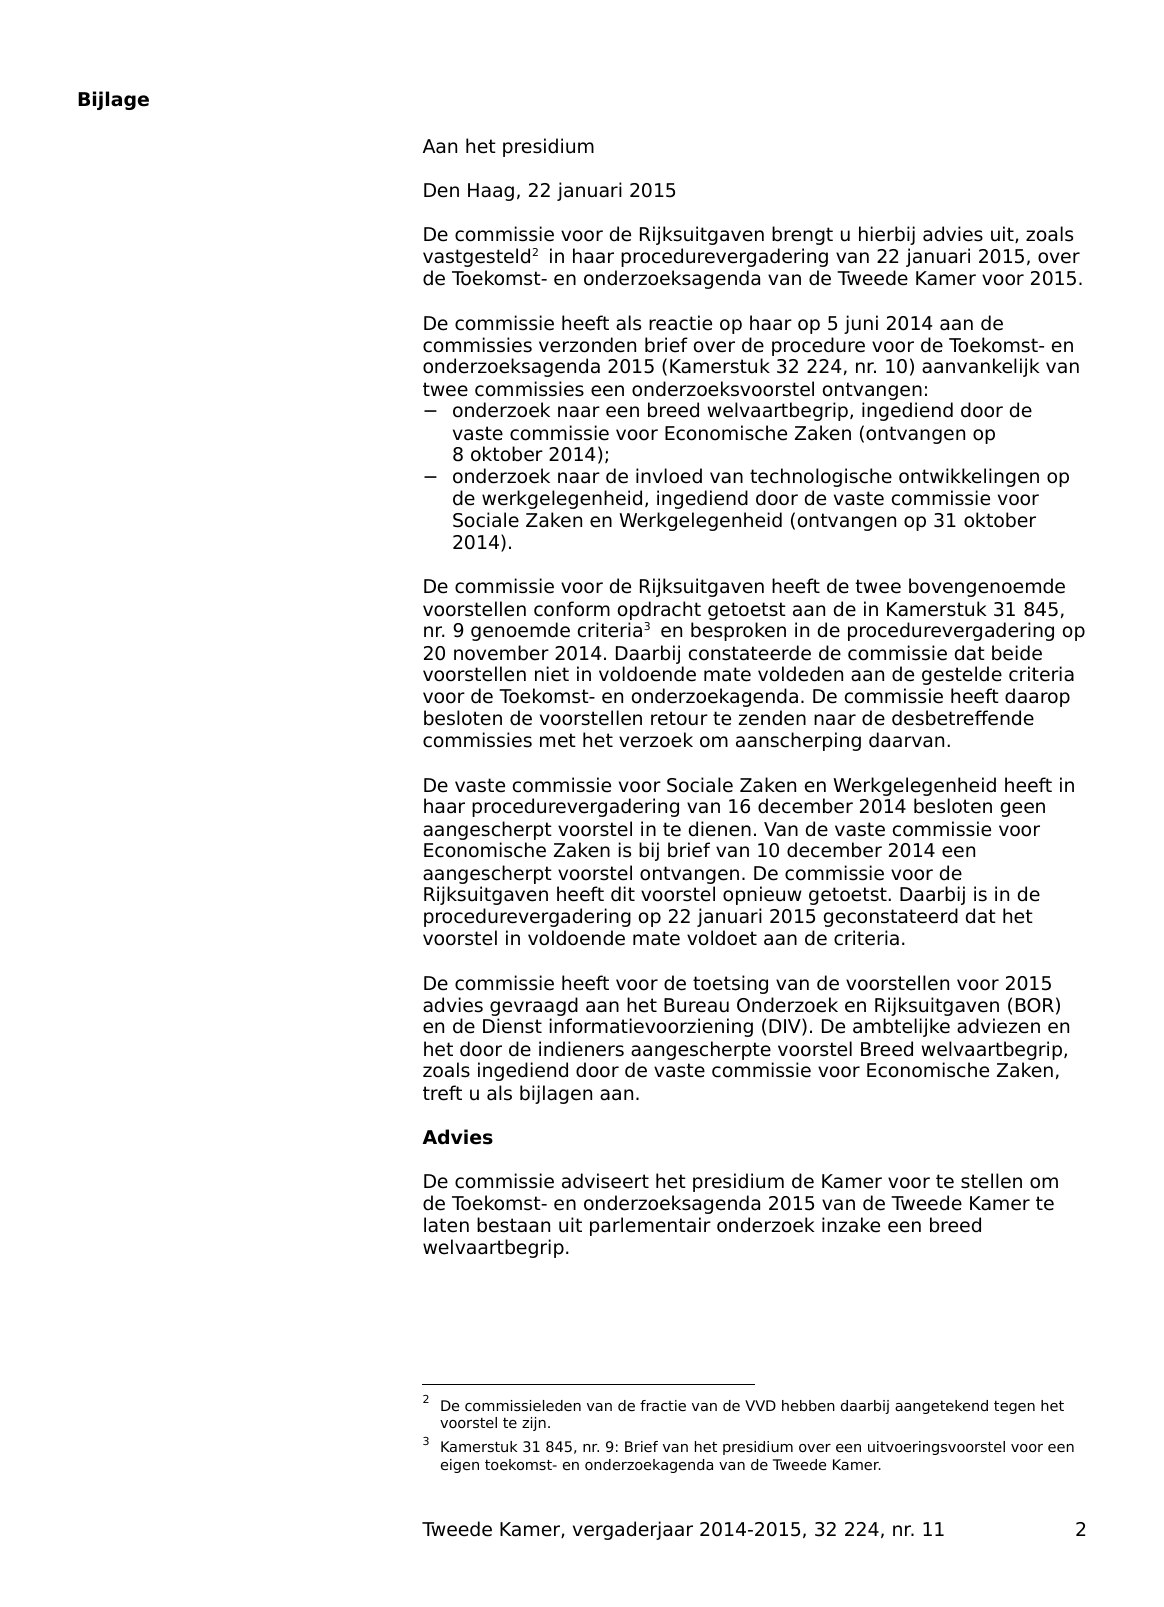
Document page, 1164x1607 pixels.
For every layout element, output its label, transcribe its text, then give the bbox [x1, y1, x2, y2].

text De commissie heeft voor de toetsing van de voorstellen voor 2015 advies gevraagd aan het Bureau Onderzoek en Rijksuitgaven (BOR) en de Dienst informatievoorziening (DIV). De ambtelijke adviezen en het door de indieners aangescherpte voorstel Breed welvaartbegrip, zoals ingediend door de vaste commissie voor Economische Zaken, treft u als bijlagen aan. [422, 972, 1087, 1104]
text − onderzoek naar een breed welvaartbegrip, ingediend door de vaste commissie voor Economische Zaken (ontvangen op 8 oktober 2014); [422, 400, 1087, 466]
text De vaste commissie voor Sociale Zaken en Werkgelegenheid heeft in haar procedurevergadering van 16 december 2014 besloten geen aangescherpt voorstel in te dienen. Van de vaste commissie voor Economische Zaken is bij brief van 10 december 2014 een aangescherpt voorstel ontvangen. De commissie voor de Rijksuitgaven heeft dit voorstel opnieuw getoetst. Daarbij is in de procedurevergadering op 22 januari 2015 geconstateerd dat het voorstel in voldoende mate voldoet aan de criteria. [422, 774, 1087, 950]
subtitle Bijlage [77, 89, 1087, 111]
subtitle Advies [422, 1127, 1087, 1148]
text De commissie adviseert het presidium de Kamer voor te stellen om de Toekomst- en onderzoeksagenda 2015 van de Tweede Kamer te laten bestaan uit parlementair onderzoek inzake een breed welvaartbegrip. [422, 1171, 1087, 1259]
text − onderzoek naar de invloed van technologische ontwikkelingen op de werkgelegenheid, ingediend door de vaste commissie voor Sociale Zaken en Werkgelegenheid (ontvangen op 31 oktober 2014). [422, 466, 1087, 554]
text Den Haag, 22 januari 2015 [422, 180, 1087, 202]
text De commissie voor de Rijksuitgaven heeft de twee bovengenoemde voorstellen conform opdracht getoetst aan de in Kamerstuk 31 845, nr. 9 genoemde criteria en besproken in de procedurevergadering op 20 november 2014. Daarbij constateerde de commissie dat beide voorstellen niet in voldoende mate voldeden aan de gestelde criteria voor de Toekomst- en onderzoekagenda. De commissie heeft daarop besloten de voorstellen retour te zenden naar de desbetreffende commissies met het verzoek om aanscherping daarvan. [422, 576, 1087, 752]
text Aan het presidium [422, 136, 1087, 158]
text De commissie heeft als reactie op haar op 5 juni 2014 aan de commissies verzonden brief over de procedure voor de Toekomst- en onderzoeksagenda 2015 (Kamerstuk 32 224, nr. 10) aanvankelijk van twee commissies een onderzoeksvoorstel ontvangen: [422, 312, 1087, 400]
text De commissieleden van de fractie van de VVD hebben daarbij aangetekend tegen het voorstel te zijn. [422, 1393, 1087, 1432]
text Kamerstuk 31 845, nr. 9: Brief van het presidium over een uitvoeringsvoorstel voor een eigen toekomst- en onderzoekagenda van de Tweede Kamer. [422, 1435, 1087, 1474]
text De commissie voor de Rijksuitgaven brengt u hierbij advies uit, zoals vastgesteld in haar procedurevergadering van 22 januari 2015, over de Toekomst- en onderzoeksagenda van de Tweede Kamer voor 2015. [422, 224, 1087, 290]
